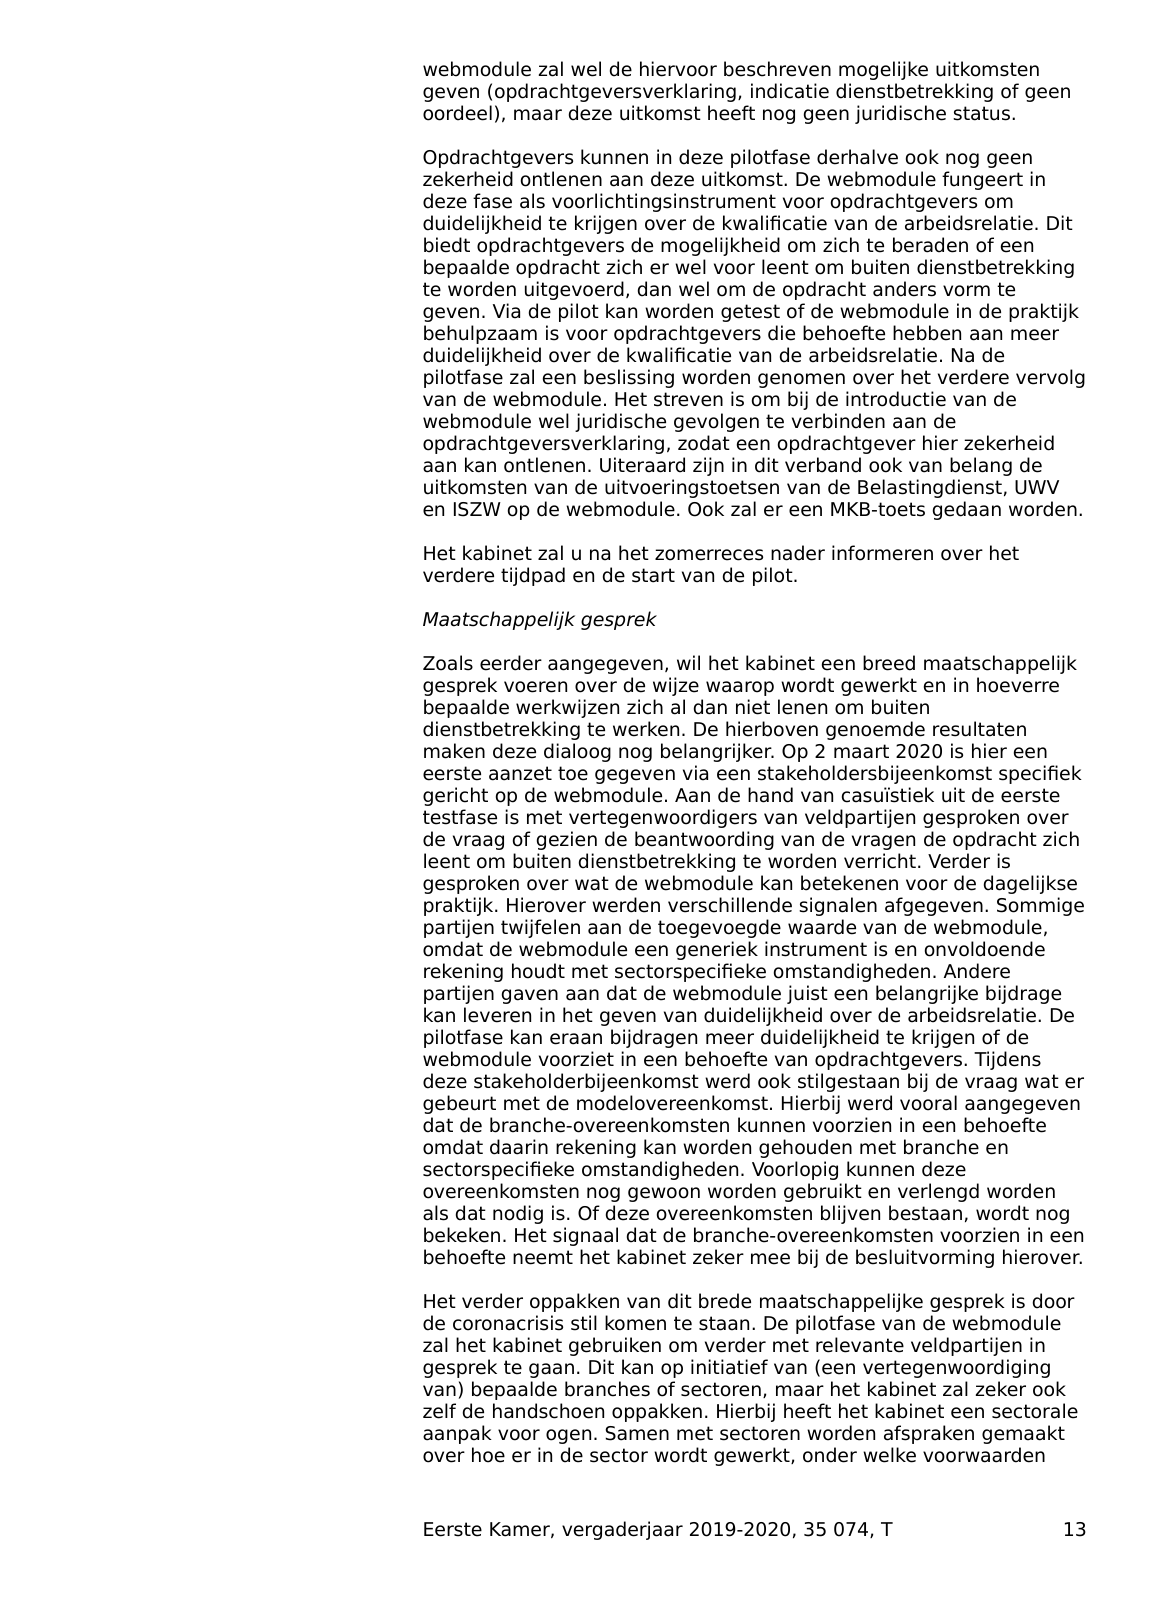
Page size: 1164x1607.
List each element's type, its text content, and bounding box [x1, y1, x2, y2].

text Zoals eerder aangegeven, wil het kabinet een breed maatschappelijk gesprek voeren over de wijze waarop wordt gewerkt en in hoeverre bepaalde werkwijzen zich al dan niet lenen om buiten dienstbetrekking te werken. De hierboven genoemde resultaten maken deze dialoog nog belangrijker. Op 2 maart 2020 is hier een eerste aanzet toe gegeven via een stakeholdersbijeenkomst specifiek gericht op de webmodule. Aan de hand van casuïstiek uit de eerste testfase is met vertegenwoordigers van veldpartijen gesproken over de vraag of gezien de beantwoording van de vragen de opdracht zich leent om buiten dienstbetrekking te worden verricht. Verder is gesproken over wat de webmodule kan betekenen voor de dagelijkse praktijk. Hierover werden verschillende signalen afgegeven. Sommige partijen twijfelen aan de toegevoegde waarde van de webmodule, omdat de webmodule een generiek instrument is en onvoldoende rekening houdt met sectorspecifieke omstandigheden. Andere partijen gaven aan dat de webmodule juist een belangrijke bijdrage kan leveren in het geven van duidelijkheid over de arbeidsrelatie. De pilotfase kan eraan bijdragen meer duidelijkheid te krijgen of de webmodule voorziet in een behoefte van opdrachtgevers. Tijdens deze stakeholderbijeenkomst werd ook stilgestaan bij de vraag wat er gebeurt met de modelovereenkomst. Hierbij werd vooral aangegeven dat de branche-overeenkomsten kunnen voorzien in een behoefte omdat daarin rekening kan worden gehouden met branche en sectorspecifieke omstandigheden. Voorlopig kunnen deze overeenkomsten nog gewoon worden gebruikt en verlengd worden als dat nodig is. Of deze overeenkomsten blijven bestaan, wordt nog bekeken. Het signaal dat de branche-overeenkomsten voorzien in een behoefte neemt het kabinet zeker mee bij de besluitvorming hierover. [422, 653, 1087, 1269]
text Het verder oppakken van dit brede maatschappelijke gesprek is door de coronacrisis stil komen te staan. De pilotfase van de webmodule zal het kabinet gebruiken om verder met relevante veldpartijen in gesprek te gaan. Dit kan op initiatief van (een vertegenwoordiging van) bepaalde branches of sectoren, maar het kabinet zal zeker ook zelf de handschoen oppakken. Hierbij heeft het kabinet een sectorale aanpak voor ogen. Samen met sectoren worden afspraken gemaakt over hoe er in de sector wordt gewerkt, onder welke voorwaarden [422, 1291, 1087, 1467]
text Opdrachtgevers kunnen in deze pilotfase derhalve ook nog geen zekerheid ontlenen aan deze uitkomst. De webmodule fungeert in deze fase als voorlichtingsinstrument voor opdrachtgevers om duidelijkheid te krijgen over de kwalificatie van de arbeidsrelatie. Dit biedt opdrachtgevers de mogelijkheid om zich te beraden of een bepaalde opdracht zich er wel voor leent om buiten dienstbetrekking te worden uitgevoerd, dan wel om de opdracht anders vorm te geven. Via de pilot kan worden getest of de webmodule in de praktijk behulpzaam is voor opdrachtgevers die behoefte hebben aan meer duidelijkheid over de kwalificatie van de arbeidsrelatie. Na de pilotfase zal een beslissing worden genomen over het verdere vervolg van de webmodule. Het streven is om bij de introductie van de webmodule wel juridische gevolgen te verbinden aan de opdrachtgeversverklaring, zodat een opdrachtgever hier zekerheid aan kan ontlenen. Uiteraard zijn in dit verband ook van belang de uitkomsten van de uitvoeringstoetsen van de Belastingdienst, UWV en ISZW op de webmodule. Ook zal er een MKB-toets gedaan worden. [422, 147, 1087, 521]
text Het kabinet zal u na het zomerreces nader informeren over het verdere tijdpad en de start van de pilot. [422, 543, 1087, 587]
text webmodule zal wel de hiervoor beschreven mogelijke uitkomsten geven (opdrachtgeversverklaring, indicatie dienstbetrekking of geen oordeel), maar deze uitkomst heeft nog geen juridische status. [422, 59, 1087, 125]
subtitle Maatschappelijk gesprek [422, 609, 1087, 631]
